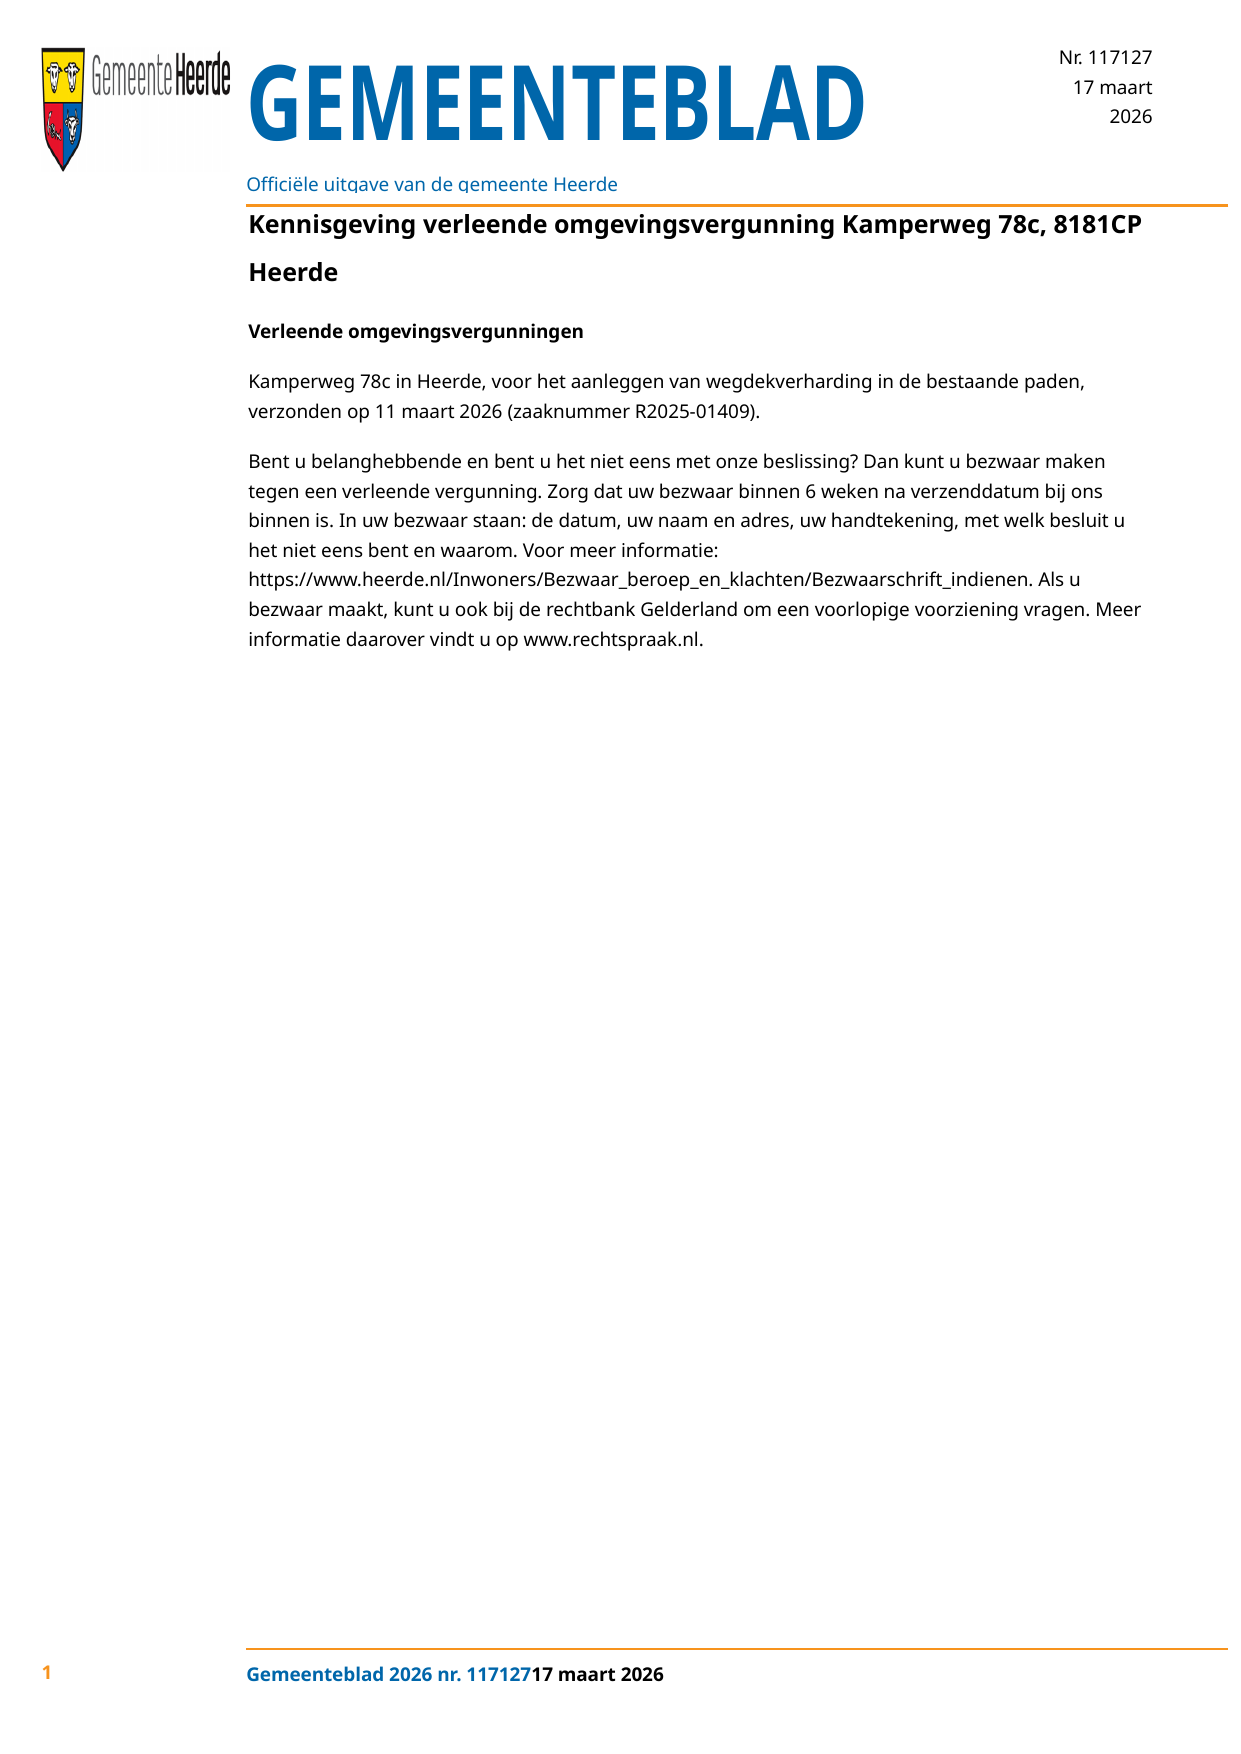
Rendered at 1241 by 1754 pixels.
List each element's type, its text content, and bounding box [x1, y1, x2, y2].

text Bent u belanghebbende en bent u het niet eens met onze beslissing? Dan kunt u bezwaar maken tegen een verleende vergunning. Zorg dat uw bezwaar binnen 6 weken na verzenddatum bij ons binnen is. In uw bezwaar staan: de datum, uw naam en adres, uw handtekening, met welk besluit u het niet eens bent en waarom. Voor meer informatie: https://www.heerde.nl/Inwoners/Bezwaar_beroep_en_klachten/Bezwaarschrift_indienen. Als u bezwaar maakt, kunt u ook bij de rechtbank Gelderland om een voorlopige voorziening vragen. Meer informatie daarover vindt u op www.rechtspraak.nl. [248, 448, 1152, 652]
text Kamperweg 78c in Heerde, voor het aanleggen van wegdekverharding in de bestaande paden, verzonden op 11 maart 2026 (zaaknummer R2025-01409). [248, 368, 1152, 424]
text Verleende omgevingsvergunningen [248, 318, 1152, 344]
text Kennisgeving verleende omgevingsvergunning Kamperweg 78c, 8181CP Heerde [248, 207, 1152, 288]
picture [41, 47, 231, 172]
